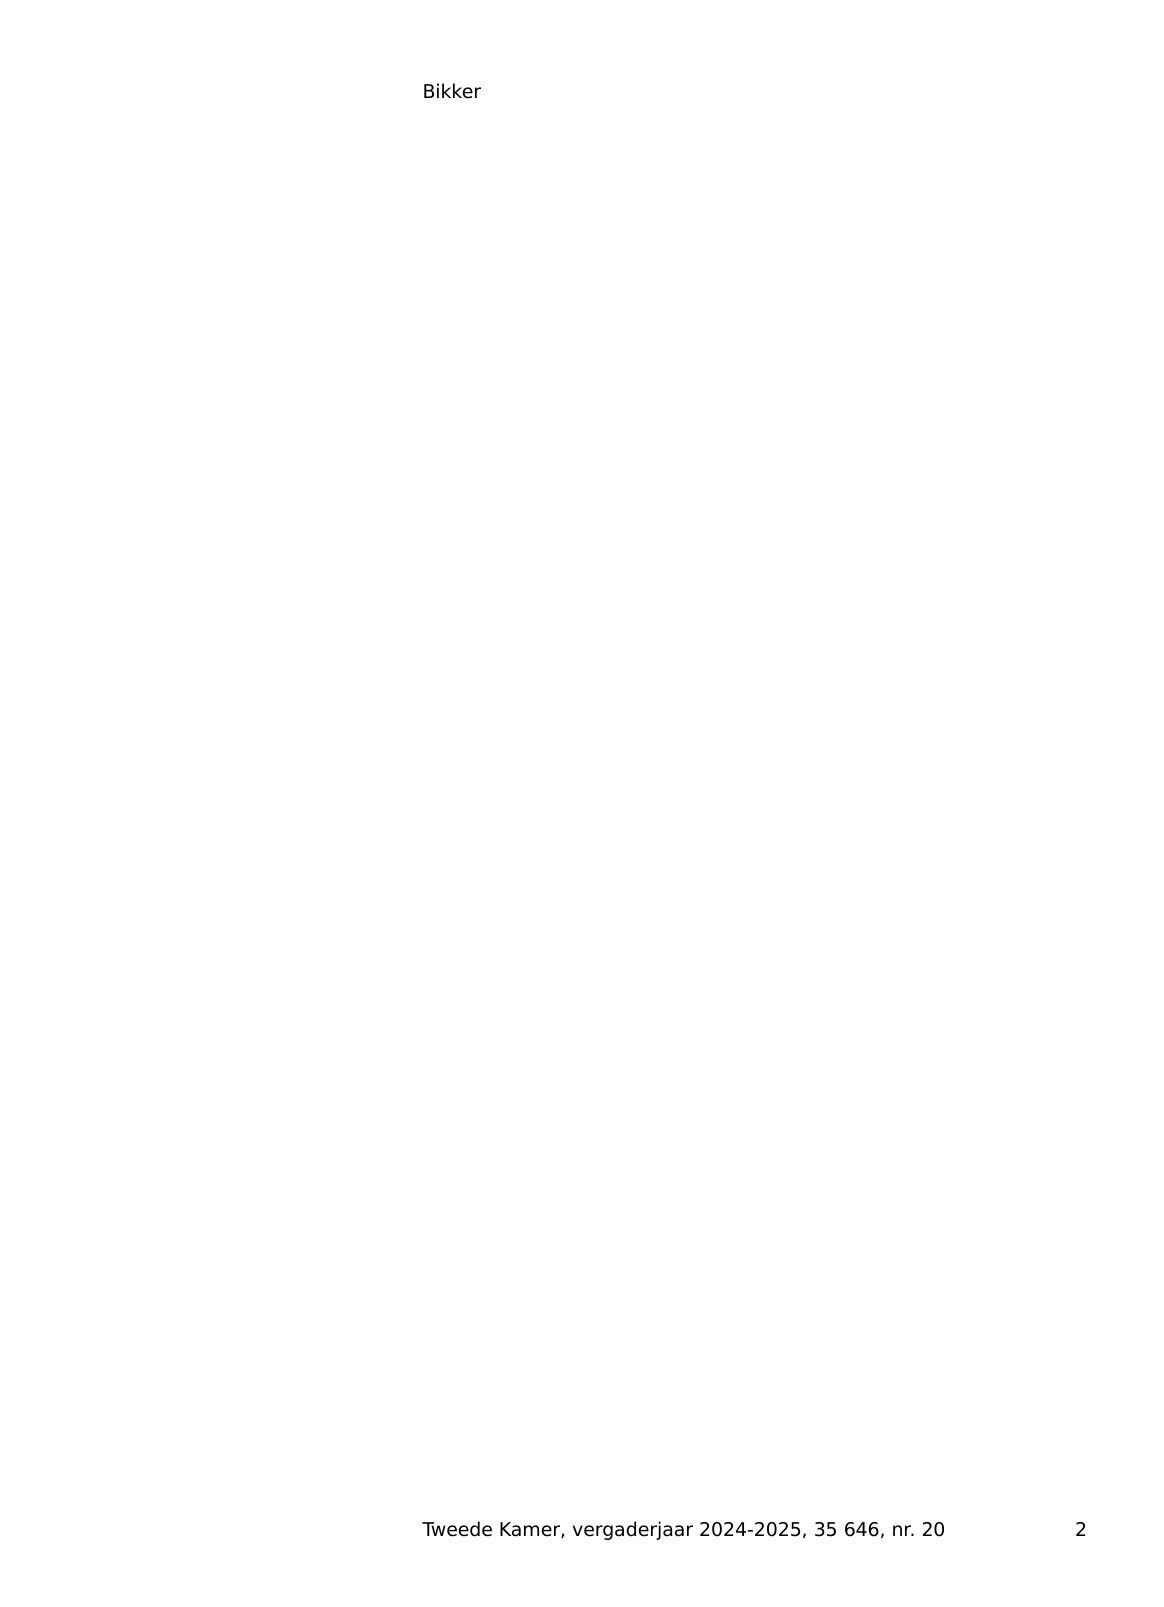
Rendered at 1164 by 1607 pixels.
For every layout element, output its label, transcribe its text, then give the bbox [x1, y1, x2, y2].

text Bikker [422, 59, 1087, 103]
